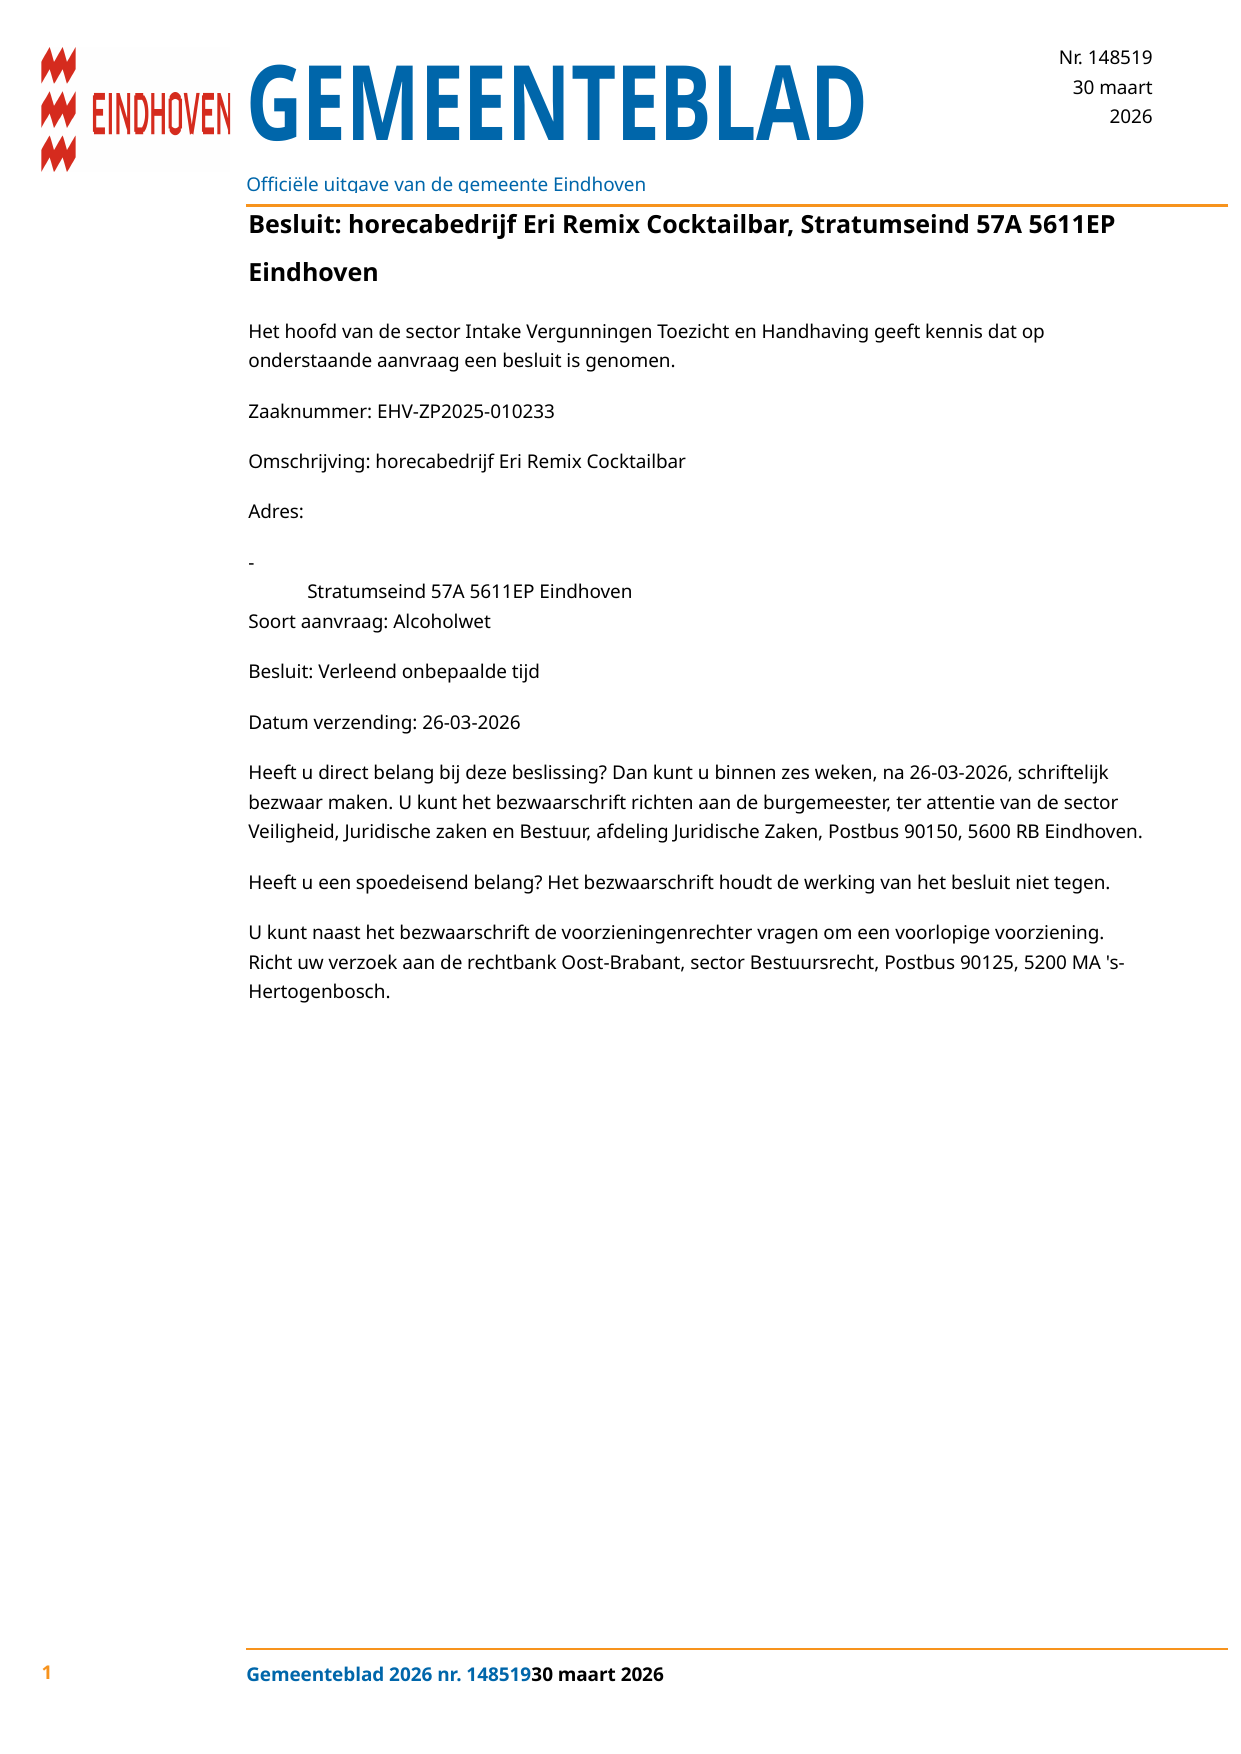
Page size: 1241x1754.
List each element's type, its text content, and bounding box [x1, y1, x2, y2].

text Zaaknummer: EHV-ZP2025-010233 [248, 398, 1152, 424]
text Heeft u een spoedeisend belang? Het bezwaarschrift houdt de werking van het besluit niet tegen. [248, 869, 1152, 895]
text Adres: [248, 499, 1152, 524]
text Heeft u direct belang bij deze beslissing? Dan kunt u binnen zes weken, na 26-03-2026, schriftelijk bezwaar maken. U kunt het bezwaarschrift richten aan de burgemeester, ter attentie van de sector Veiligheid, Juridische zaken en Bestuur, afdeling Juridische Zaken, Postbus 90150, 5600 RB Eindhoven. [248, 759, 1152, 844]
text Besluit: horecabedrijf Eri Remix Cocktailbar, Stratumseind 57A 5611EP Eindhoven [248, 207, 1152, 288]
text Soort aanvraag: Alcoholwet [248, 608, 1152, 634]
text U kunt naast het bezwaarschrift de voorzieningenrechter vragen om een voorlopige voorziening. Richt uw verzoek aan de rechtbank Oost-Brabant, sector Bestuursrecht, Postbus 90125, 5200 MA 's-Hertogenbosch. [248, 919, 1152, 1004]
list Stratumseind 57A 5611EP Eindhoven [248, 579, 1152, 604]
picture [41, 47, 231, 172]
text Het hoofd van de sector Intake Vergunningen Toezicht en Handhaving geeft kennis dat op onderstaande aanvraag een besluit is genomen. [248, 318, 1152, 373]
text Datum verzending: 26-03-2026 [248, 709, 1152, 735]
text Besluit: Verleend onbepaalde tijd [248, 659, 1152, 684]
text Omschrijving: horecabedrijf Eri Remix Cocktailbar [248, 448, 1152, 474]
